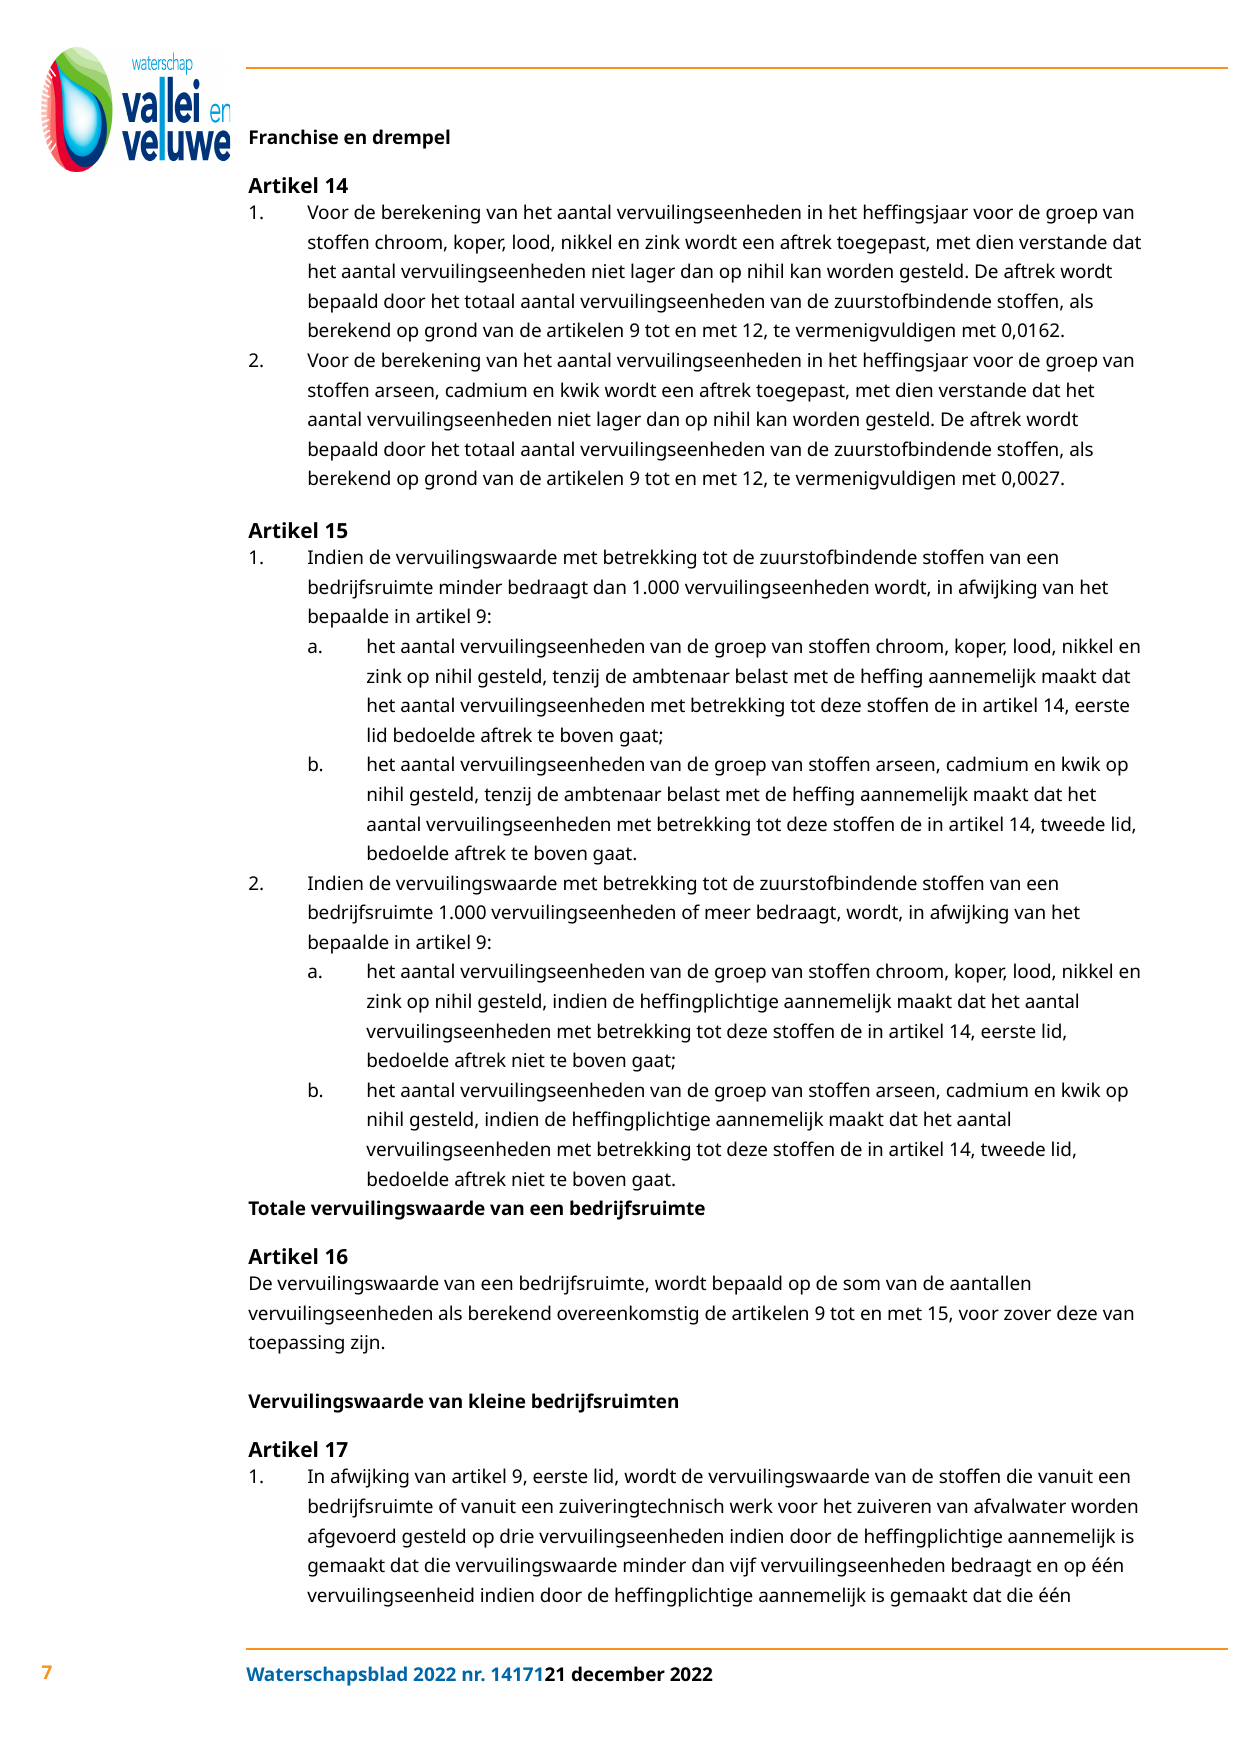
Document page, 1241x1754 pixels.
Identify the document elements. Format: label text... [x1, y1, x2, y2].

list Voor de berekening van het aantal vervuilingseenheden in het heffingsjaar voor de groep van stoffen arseen, cadmium en kwik wordt een aftrek toegepast, met dien verstande dat het aantal vervuilingseenheden niet lager dan op nihil kan worden gesteld. De aftrek wordt bepaald door het totaal aantal vervuilingseenheden van de zuurstofbindende stoffen, als berekend op grond van de artikelen 9 tot en met 12, te vermenigvuldigen met 0,0027. [248, 347, 1152, 491]
text Artikel 14 [248, 171, 1152, 199]
list het aantal vervuilingseenheden van de groep van stoffen chroom, koper, lood, nikkel en zink op nihil gesteld, indien de heffingplichtige aannemelijk maakt dat het aantal vervuilingseenheden met betrekking tot deze stoffen de in artikel 14, eerste lid, bedoelde aftrek niet te boven gaat; [307, 959, 1152, 1073]
picture [41, 47, 231, 172]
list het aantal vervuilingseenheden van de groep van stoffen arseen, cadmium en kwik op nihil gesteld, indien de heffingplichtige aannemelijk maakt dat het aantal vervuilingseenheden met betrekking tot deze stoffen de in artikel 14, tweede lid, bedoelde aftrek niet te boven gaat. [307, 1077, 1152, 1191]
text Artikel 16 [248, 1242, 1152, 1270]
list Indien de vervuilingswaarde met betrekking tot de zuurstofbindende stoffen van een bedrijfsruimte minder bedraagt dan 1.000 vervuilingseenheden wordt, in afwijking van het bepaalde in artikel 9: [248, 544, 1152, 629]
list Indien de vervuilingswaarde met betrekking tot de zuurstofbindende stoffen van een bedrijfsruimte 1.000 vervuilingseenheden of meer bedraagt, wordt, in afwijking van het bepaalde in artikel 9: [248, 870, 1152, 955]
text Artikel 17 [248, 1435, 1152, 1464]
list het aantal vervuilingseenheden van de groep van stoffen chroom, koper, lood, nikkel en zink op nihil gesteld, tenzij de ambtenaar belast met de heffing aannemelijk maakt dat het aantal vervuilingseenheden met betrekking tot deze stoffen de in artikel 14, eerste lid bedoelde aftrek te boven gaat; [307, 633, 1152, 748]
list het aantal vervuilingseenheden van de groep van stoffen arseen, cadmium en kwik op nihil gesteld, tenzij de ambtenaar belast met de heffing aannemelijk maakt dat het aantal vervuilingseenheden met betrekking tot deze stoffen de in artikel 14, tweede lid, bedoelde aftrek te boven gaat. [307, 752, 1152, 866]
text Franchise en drempel [248, 124, 1152, 150]
list Voor de berekening van het aantal vervuilingseenheden in het heffingsjaar voor de groep van stoffen chroom, koper, lood, nikkel en zink wordt een aftrek toegepast, met dien verstande dat het aantal vervuilingseenheden niet lager dan op nihil kan worden gesteld. De aftrek wordt bepaald door het totaal aantal vervuilingseenheden van de zuurstofbindende stoffen, als berekend op grond van de artikelen 9 tot en met 12, te vermenigvuldigen met 0,0162. [248, 199, 1152, 343]
list In afwijking van artikel 9, eerste lid, wordt de vervuilingswaarde van de stoffen die vanuit een bedrijfsruimte of vanuit een zuiveringtechnisch werk voor het zuiveren van afvalwater worden afgevoerd gesteld op drie vervuilingseenheden indien door de heffingplichtige aannemelijk is gemaakt dat die vervuilingswaarde minder dan vijf vervuilingseenheden bedraagt en op één vervuilingseenheid indien door de heffingplichtige aannemelijk is gemaakt dat die één [248, 1464, 1152, 1608]
text Vervuilingswaarde van kleine bedrijfsruimten [248, 1389, 1152, 1414]
text De vervuilingswaarde van een bedrijfsruimte, wordt bepaald op de som van de aantallen vervuilingseenheden als berekend overeenkomstig de artikelen 9 tot en met 15, voor zover deze van toepassing zijn. [248, 1270, 1152, 1355]
text Totale vervuilingswaarde van een bedrijfsruimte [248, 1195, 1152, 1221]
text Artikel 15 [248, 516, 1152, 544]
